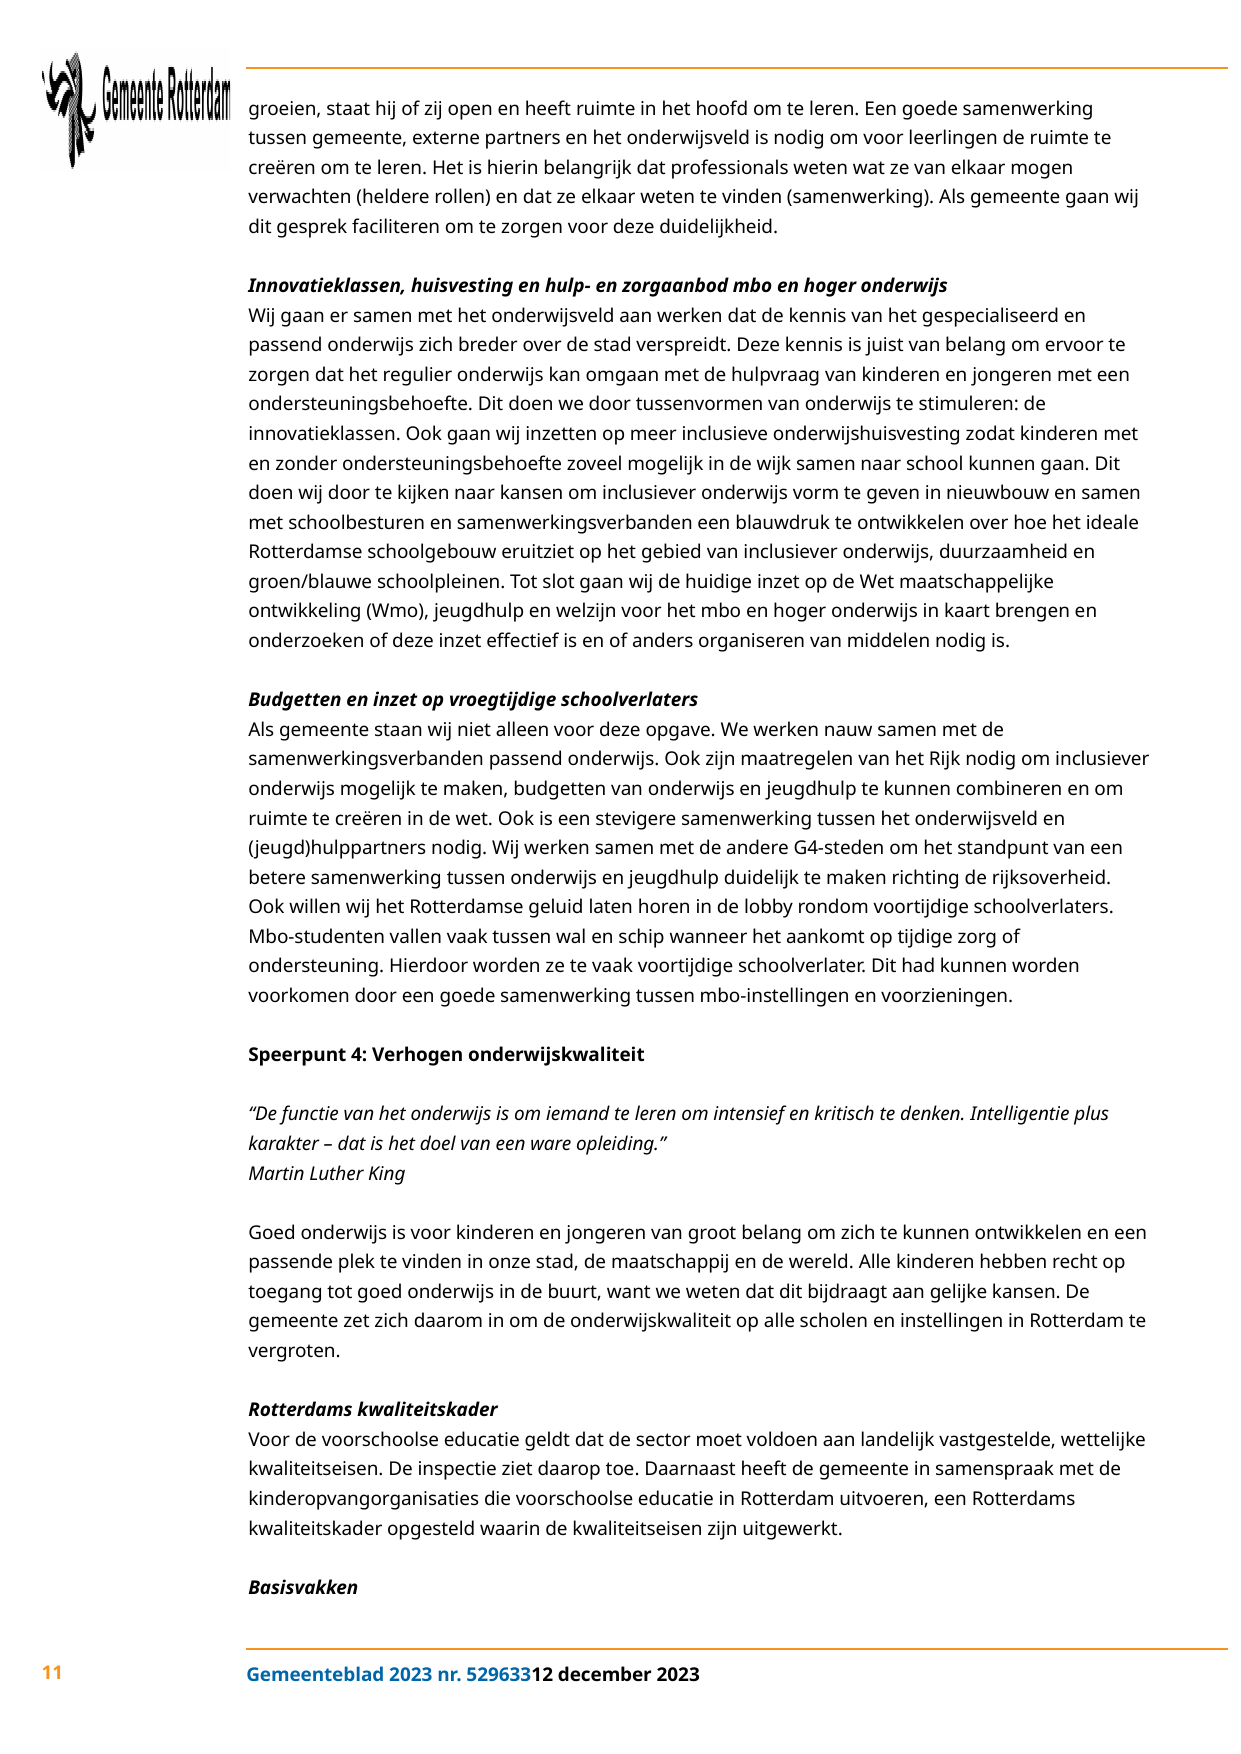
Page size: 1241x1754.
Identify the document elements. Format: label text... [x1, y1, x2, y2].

text Budgetten en inzet op vroegtijdige schoolverlaters [248, 686, 1152, 712]
text Innovatieklassen, huisvesting en hulp- en zorgaanbod mbo en hoger onderwijs [248, 272, 1152, 298]
text Speerpunt 4: Verhogen onderwijskwaliteit [248, 1041, 1152, 1067]
text Rotterdams kwaliteitskader [248, 1396, 1152, 1422]
text “De functie van het onderwijs is om iemand te leren om intensief en kritisch te denken. Intelligentie plus karakter – dat is het doel van een ware opleiding.” [248, 1101, 1152, 1156]
text Basisvakken [248, 1574, 1152, 1600]
picture [41, 47, 231, 172]
text Voor de voorschoolse educatie geldt dat de sector moet voldoen aan landelijk vastgestelde, wettelijke kwaliteitseisen. De inspectie ziet daarop toe. Daarnaast heeft de gemeente in samenspraak met de kinderopvangorganisaties die voorschoolse educatie in Rotterdam uitvoeren, een Rotterdams kwaliteitskader opgesteld waarin de kwaliteitseisen zijn uitgewerkt. [248, 1426, 1152, 1541]
text Wij gaan er samen met het onderwijsveld aan werken dat de kennis van het gespecialiseerd en passend onderwijs zich breder over de stad verspreidt. Deze kennis is juist van belang om ervoor te zorgen dat het regulier onderwijs kan omgaan met de hulpvraag van kinderen en jongeren met een ondersteuningsbehoefte. Dit doen we door tussenvormen van onderwijs te stimuleren: de innovatieklassen. Ook gaan wij inzetten op meer inclusieve onderwijshuisvesting zodat kinderen met en zonder ondersteuningsbehoefte zoveel mogelijk in de wijk samen naar school kunnen gaan. Dit doen wij door te kijken naar kansen om inclusiever onderwijs vorm te geven in nieuwbouw en samen met schoolbesturen en samenwerkingsverbanden een blauwdruk te ontwikkelen over hoe het ideale Rotterdamse schoolgebouw eruitziet op het gebied van inclusiever onderwijs, duurzaamheid en groen/blauwe schoolpleinen. Tot slot gaan wij de huidige inzet op de Wet maatschappelijke ontwikkeling (Wmo), jeugdhulp en welzijn voor het mbo en hoger onderwijs in kaart brengen en onderzoeken of deze inzet effectief is en of anders organiseren van middelen nodig is. [248, 302, 1152, 653]
text Martin Luther King [248, 1160, 1152, 1186]
text groeien, staat hij of zij open en heeft ruimte in het hoofd om te leren. Een goede samenwerking tussen gemeente, externe partners en het onderwijsveld is nodig om voor leerlingen de ruimte te creëren om te leren. Het is hierin belangrijk dat professionals weten wat ze van elkaar mogen verwachten (heldere rollen) en dat ze elkaar weten te vinden (samenwerking). Als gemeente gaan wij dit gesprek faciliteren om te zorgen voor deze duidelijkheid. [248, 95, 1152, 239]
text Als gemeente staan wij niet alleen voor deze opgave. We werken nauw samen met de samenwerkingsverbanden passend onderwijs. Ook zijn maatregelen van het Rijk nodig om inclusiever onderwijs mogelijk te maken, budgetten van onderwijs en jeugdhulp te kunnen combineren en om ruimte te creëren in de wet. Ook is een stevigere samenwerking tussen het onderwijsveld en (jeugd)hulppartners nodig. Wij werken samen met de andere G4-steden om het standpunt van een betere samenwerking tussen onderwijs en jeugdhulp duidelijk te maken richting de rijksoverheid. Ook willen wij het Rotterdamse geluid laten horen in de lobby rondom voortijdige schoolverlaters. Mbo-studenten vallen vaak tussen wal en schip wanneer het aankomt op tijdige zorg of ondersteuning. Hierdoor worden ze te vaak voortijdige schoolverlater. Dit had kunnen worden voorkomen door een goede samenwerking tussen mbo-instellingen en voorzieningen. [248, 716, 1152, 1008]
text Goed onderwijs is voor kinderen en jongeren van groot belang om zich te kunnen ontwikkelen en een passende plek te vinden in onze stad, de maatschappij en de wereld. Alle kinderen hebben recht op toegang tot goed onderwijs in de buurt, want we weten dat dit bijdraagt aan gelijke kansen. De gemeente zet zich daarom in om de onderwijskwaliteit op alle scholen en instellingen in Rotterdam te vergroten. [248, 1219, 1152, 1363]
